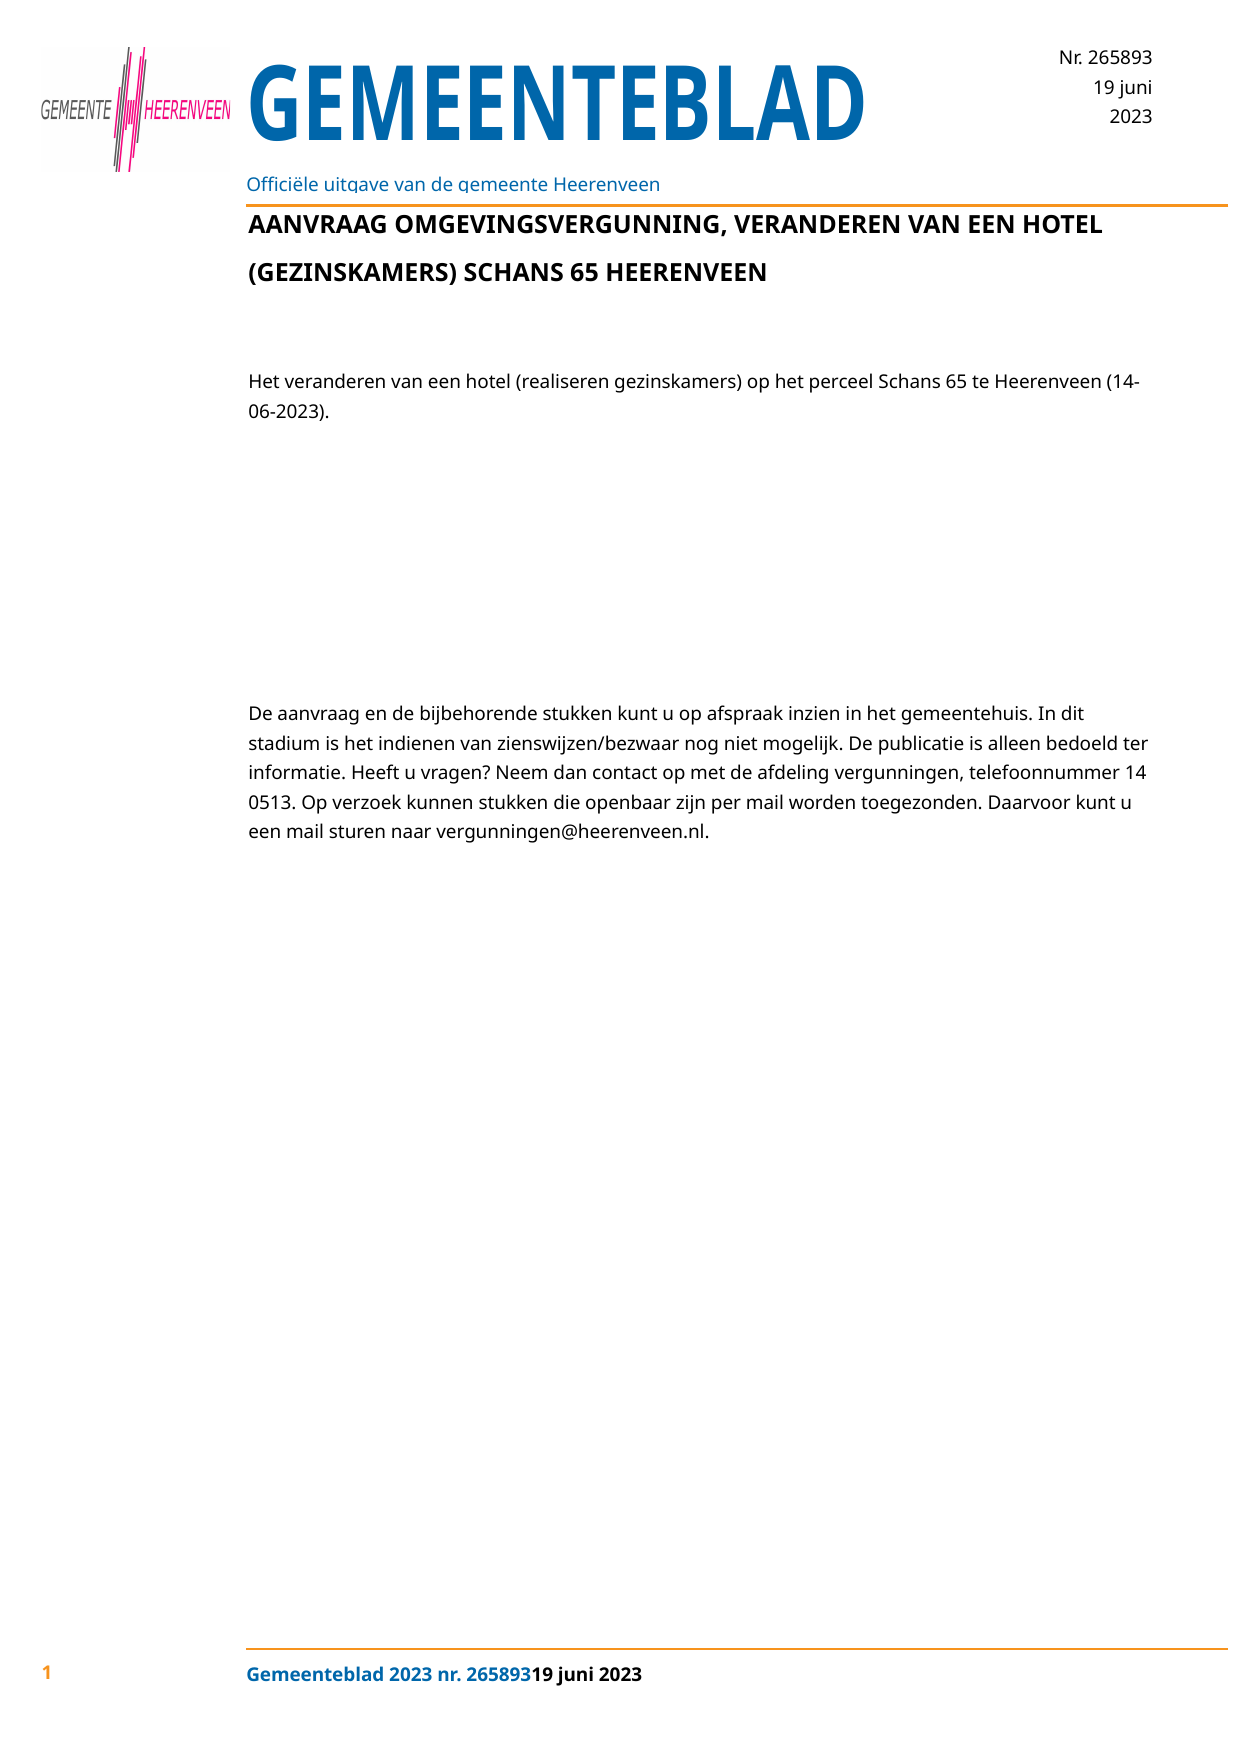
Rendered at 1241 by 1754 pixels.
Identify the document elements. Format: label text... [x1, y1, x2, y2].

text De aanvraag en de bijbehorende stukken kunt u op afspraak inzien in het gemeentehuis. In dit stadium is het indienen van zienswijzen/bezwaar nog niet mogelijk. De publicatie is alleen bedoeld ter informatie. Heeft u vragen? Neem dan contact op met de afdeling vergunningen, telefoonnummer 14 0513. Op verzoek kunnen stukken die openbaar zijn per mail worden toegezonden. Daarvoor kunt u een mail sturen naar vergunningen@heerenveen.nl. [248, 700, 1152, 844]
picture [41, 47, 231, 172]
text AANVRAAG OMGEVINGSVERGUNNING, VERANDEREN VAN EEN HOTEL (GEZINSKAMERS) SCHANS 65 HEERENVEEN [248, 207, 1152, 288]
text Het veranderen van een hotel (realiseren gezinskamers) op het perceel Schans 65 te Heerenveen (14-06-2023). [248, 368, 1152, 424]
